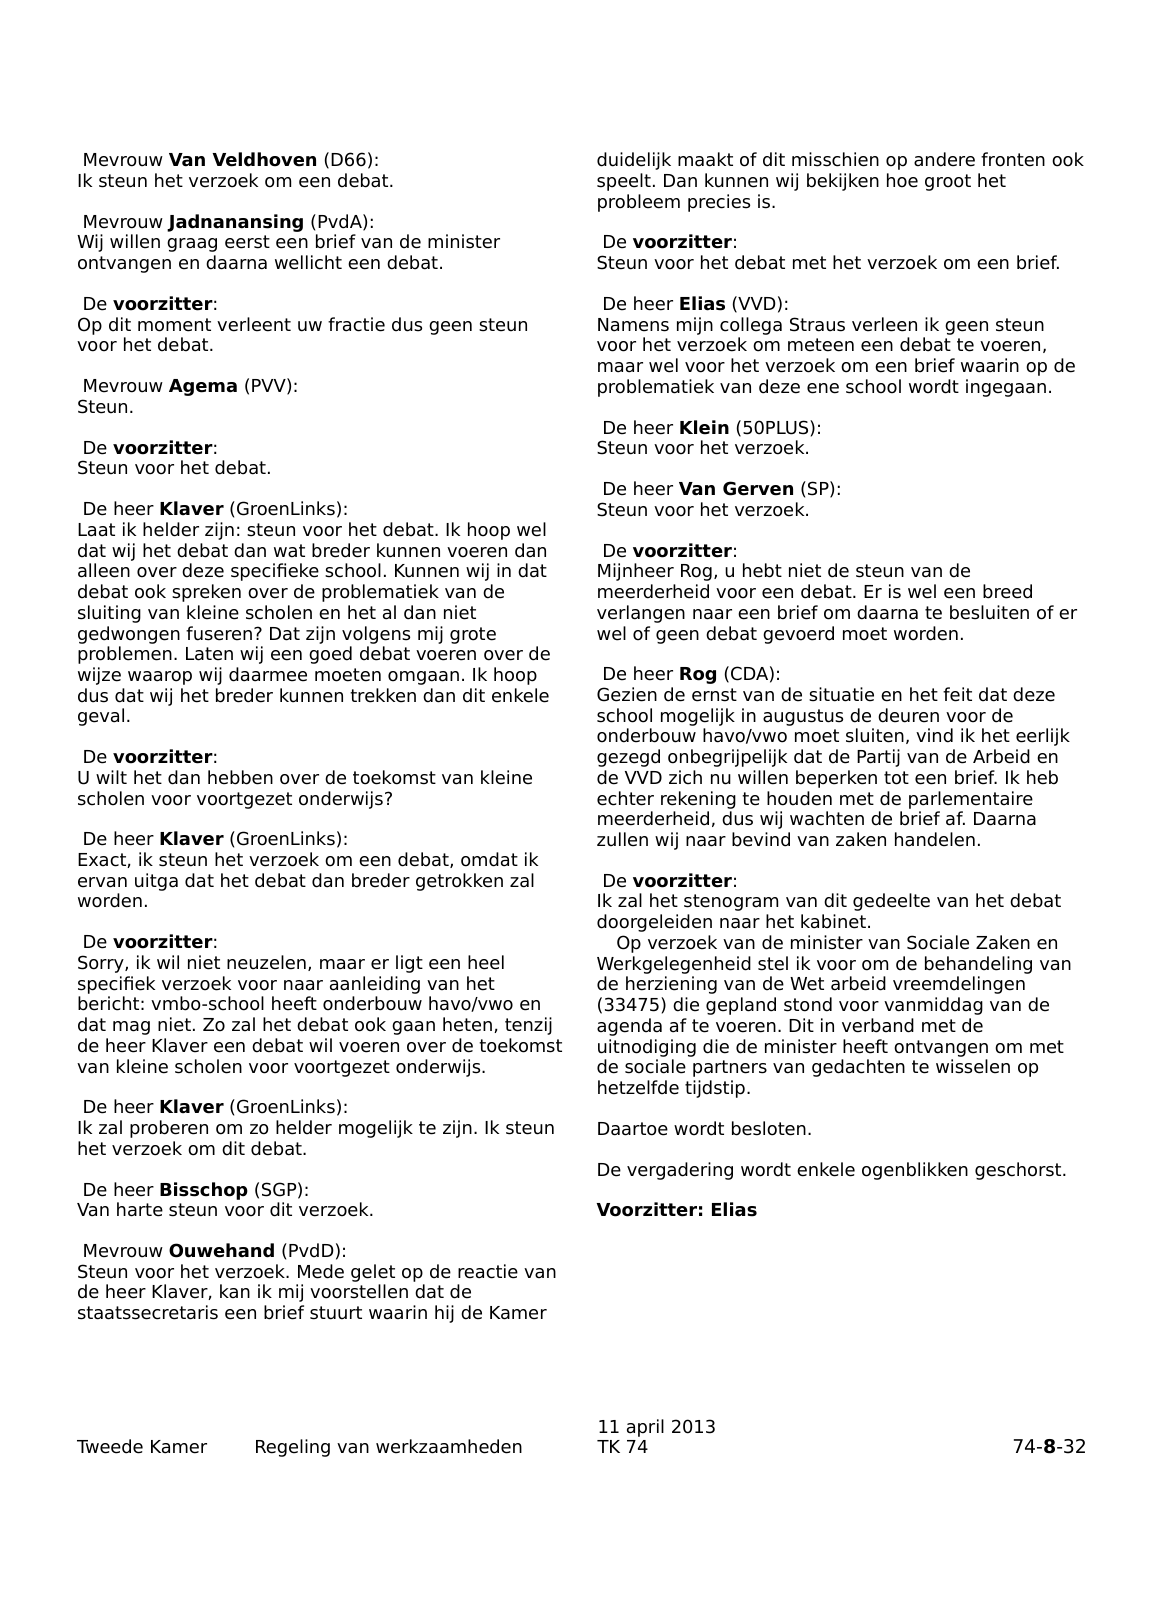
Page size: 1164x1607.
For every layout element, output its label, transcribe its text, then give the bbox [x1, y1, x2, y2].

text De voorzitter: [596, 871, 1087, 891]
text De voorzitter: [77, 932, 567, 953]
text Op dit moment verleent uw fractie dus geen steun voor het debat. [77, 314, 567, 356]
text Exact, ik steun het verzoek om een debat, omdat ik ervan uitga dat het debat dan breder getrokken zal worden. [77, 850, 567, 912]
text Steun voor het verzoek. [596, 500, 1087, 520]
text De vergadering wordt enkele ogenblikken geschorst. [596, 1159, 1087, 1180]
text De heer Klaver (GroenLinks): [77, 829, 567, 850]
text Daartoe wordt besloten. [596, 1119, 1087, 1139]
text Ik steun het verzoek om een debat. [77, 171, 567, 192]
text De heer Klein (50PLUS): [596, 417, 1087, 438]
text De voorzitter: [77, 437, 567, 458]
text De heer Rog (CDA): [596, 664, 1087, 685]
text De heer Klaver (GroenLinks): [77, 499, 567, 520]
text De voorzitter: [596, 540, 1087, 561]
text De voorzitter: [77, 294, 567, 314]
text Ik zal proberen om zo helder mogelijk te zijn. Ik steun het verzoek om dit debat. [77, 1118, 567, 1159]
text Steun. [77, 397, 567, 417]
text Gezien de ernst van de situatie en het feit dat deze school mogelijk in augustus de deuren voor de onderbouw havo/vwo moet sluiten, vind ik het eerlijk gezegd onbegrijpelijk dat de Partij van de Arbeid en de VVD zich nu willen beperken tot een brief. Ik heb echter rekening te houden met de parlementaire meerderheid, dus wij wachten de brief af. Daarna zullen wij naar bevind van zaken handelen. [596, 685, 1087, 851]
text duidelijk maakt of dit misschien op andere fronten ook speelt. Dan kunnen wij bekijken hoe groot het probleem precies is. [596, 150, 1087, 212]
text Mijnheer Rog, u hebt niet de steun van de meerderheid voor een debat. Er is wel een breed verlangen naar een brief om daarna te besluiten of er wel of geen debat gevoerd moet worden. [596, 561, 1087, 644]
text Wij willen graag eerst een brief van de minister ontvangen en daarna wellicht een debat. [77, 232, 567, 274]
text Van harte steun voor dit verzoek. [77, 1200, 567, 1221]
text Laat ik helder zijn: steun voor het debat. Ik hoop wel dat wij het debat dan wat breder kunnen voeren dan alleen over deze specifieke school. Kunnen wij in dat debat ook spreken over de problematiek van de sluiting van kleine scholen en het al dan niet gedwongen fuseren? Dat zijn volgens mij grote problemen. Laten wij een goed debat voeren over de wijze waarop wij daarmee moeten omgaan. Ik hoop dus dat wij het breder kunnen trekken dan dit enkele geval. [77, 520, 567, 727]
text De voorzitter: [596, 232, 1087, 253]
text Mevrouw Jadnanansing (PvdA): [77, 212, 567, 232]
text De heer Van Gerven (SP): [596, 479, 1087, 500]
text Ik zal het stenogram van dit gedeelte van het debat doorgeleiden naar het kabinet. [596, 891, 1087, 933]
text Mevrouw Ouwehand (PvdD): [77, 1241, 567, 1262]
text U wilt het dan hebben over de toekomst van kleine scholen voor voortgezet onderwijs? [77, 768, 567, 809]
text Sorry, ik wil niet neuzelen, maar er ligt een heel specifiek verzoek voor naar aanleiding van het bericht: vmbo-school heeft onderbouw havo/vwo en dat mag niet. Zo zal het debat ook gaan heten, tenzij de heer Klaver een debat wil voeren over de toekomst van kleine scholen voor voortgezet onderwijs. [77, 953, 567, 1077]
text De heer Elias (VVD): [596, 294, 1087, 314]
text Namens mijn collega Straus verleen ik geen steun voor het verzoek om meteen een debat te voeren, maar wel voor het verzoek om een brief waarin op de problematiek van deze ene school wordt ingegaan. [596, 314, 1087, 397]
text Steun voor het verzoek. Mede gelet op de reactie van de heer Klaver, kan ik mij voorstellen dat de staatssecretaris een brief stuurt waarin hij de Kamer [77, 1262, 567, 1324]
text Mevrouw Van Veldhoven (D66): [77, 150, 567, 171]
text De heer Klaver (GroenLinks): [77, 1097, 567, 1118]
text Mevrouw Agema (PVV): [77, 376, 567, 397]
text Steun voor het debat. [77, 458, 567, 479]
text De voorzitter: [77, 747, 567, 768]
text Voorzitter: Elias [596, 1200, 1087, 1221]
text Op verzoek van de minister van Sociale Zaken en Werkgelegenheid stel ik voor om de behandeling van de herziening van de Wet arbeid vreemdelingen (33475) die gepland stond voor vanmiddag van de agenda af te voeren. Dit in verband met de uitnodiging die de minister heeft ontvangen om met de sociale partners van gedachten te wisselen op hetzelfde tijdstip. [596, 933, 1087, 1099]
text De heer Bisschop (SGP): [77, 1179, 567, 1200]
text Steun voor het debat met het verzoek om een brief. [596, 253, 1087, 274]
text Steun voor het verzoek. [596, 438, 1087, 459]
